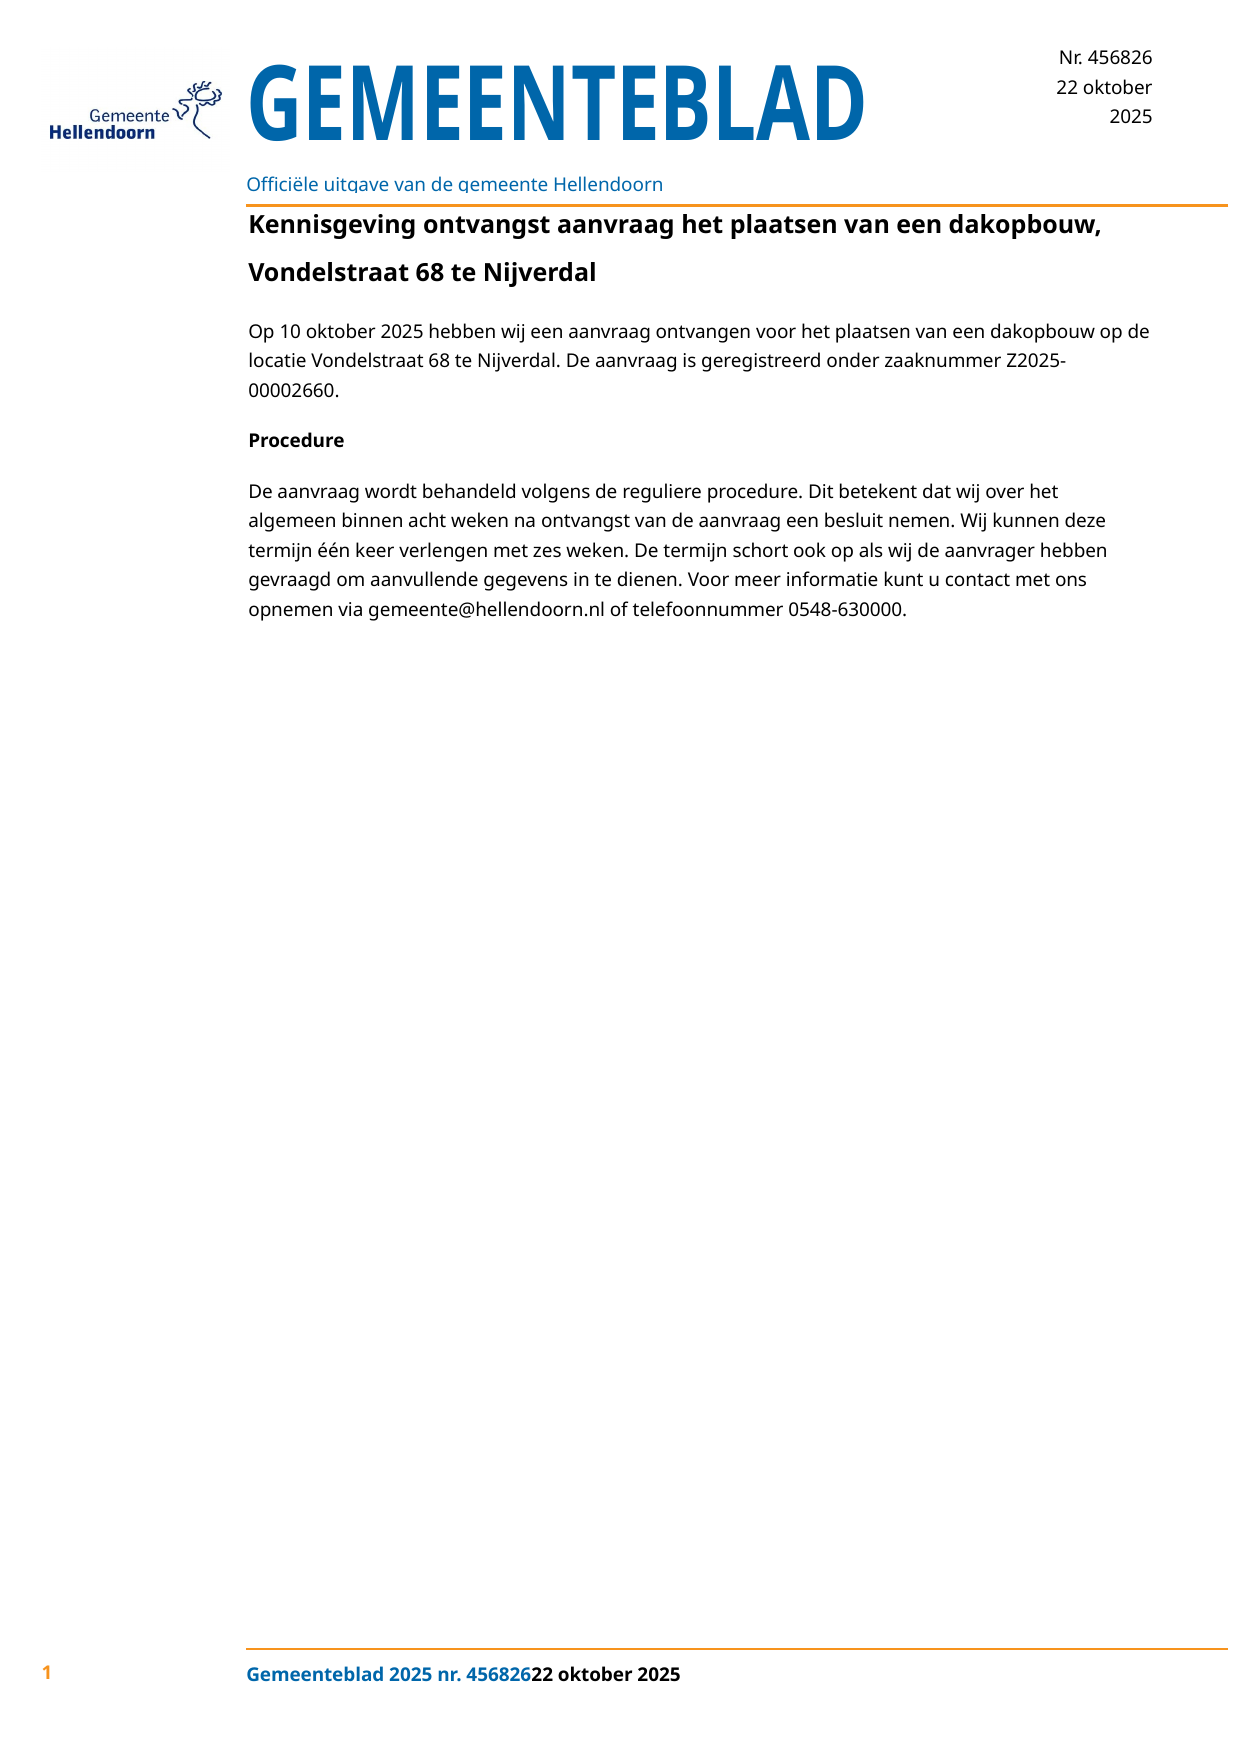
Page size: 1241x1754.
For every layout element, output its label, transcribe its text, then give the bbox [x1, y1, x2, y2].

text De aanvraag wordt behandeld volgens de reguliere procedure. Dit betekent dat wij over het algemeen binnen acht weken na ontvangst van de aanvraag een besluit nemen. Wij kunnen deze termijn één keer verlengen met zes weken. De termijn schort ook op als wij de aanvrager hebben gevraagd om aanvullende gegevens in te dienen. Voor meer informatie kunt u contact met ons opnemen via gemeente@hellendoorn.nl of telefoonnummer 0548-630000. [248, 478, 1152, 622]
text Procedure [248, 427, 1152, 453]
text Op 10 oktober 2025 hebben wij een aanvraag ontvangen voor het plaatsen van een dakopbouw op de locatie Vondelstraat 68 te Nijverdal. De aanvraag is geregistreerd onder zaaknummer Z2025-00002660. [248, 318, 1152, 403]
picture [41, 47, 231, 172]
text Kennisgeving ontvangst aanvraag het plaatsen van een dakopbouw, Vondelstraat 68 te Nijverdal [248, 207, 1152, 288]
